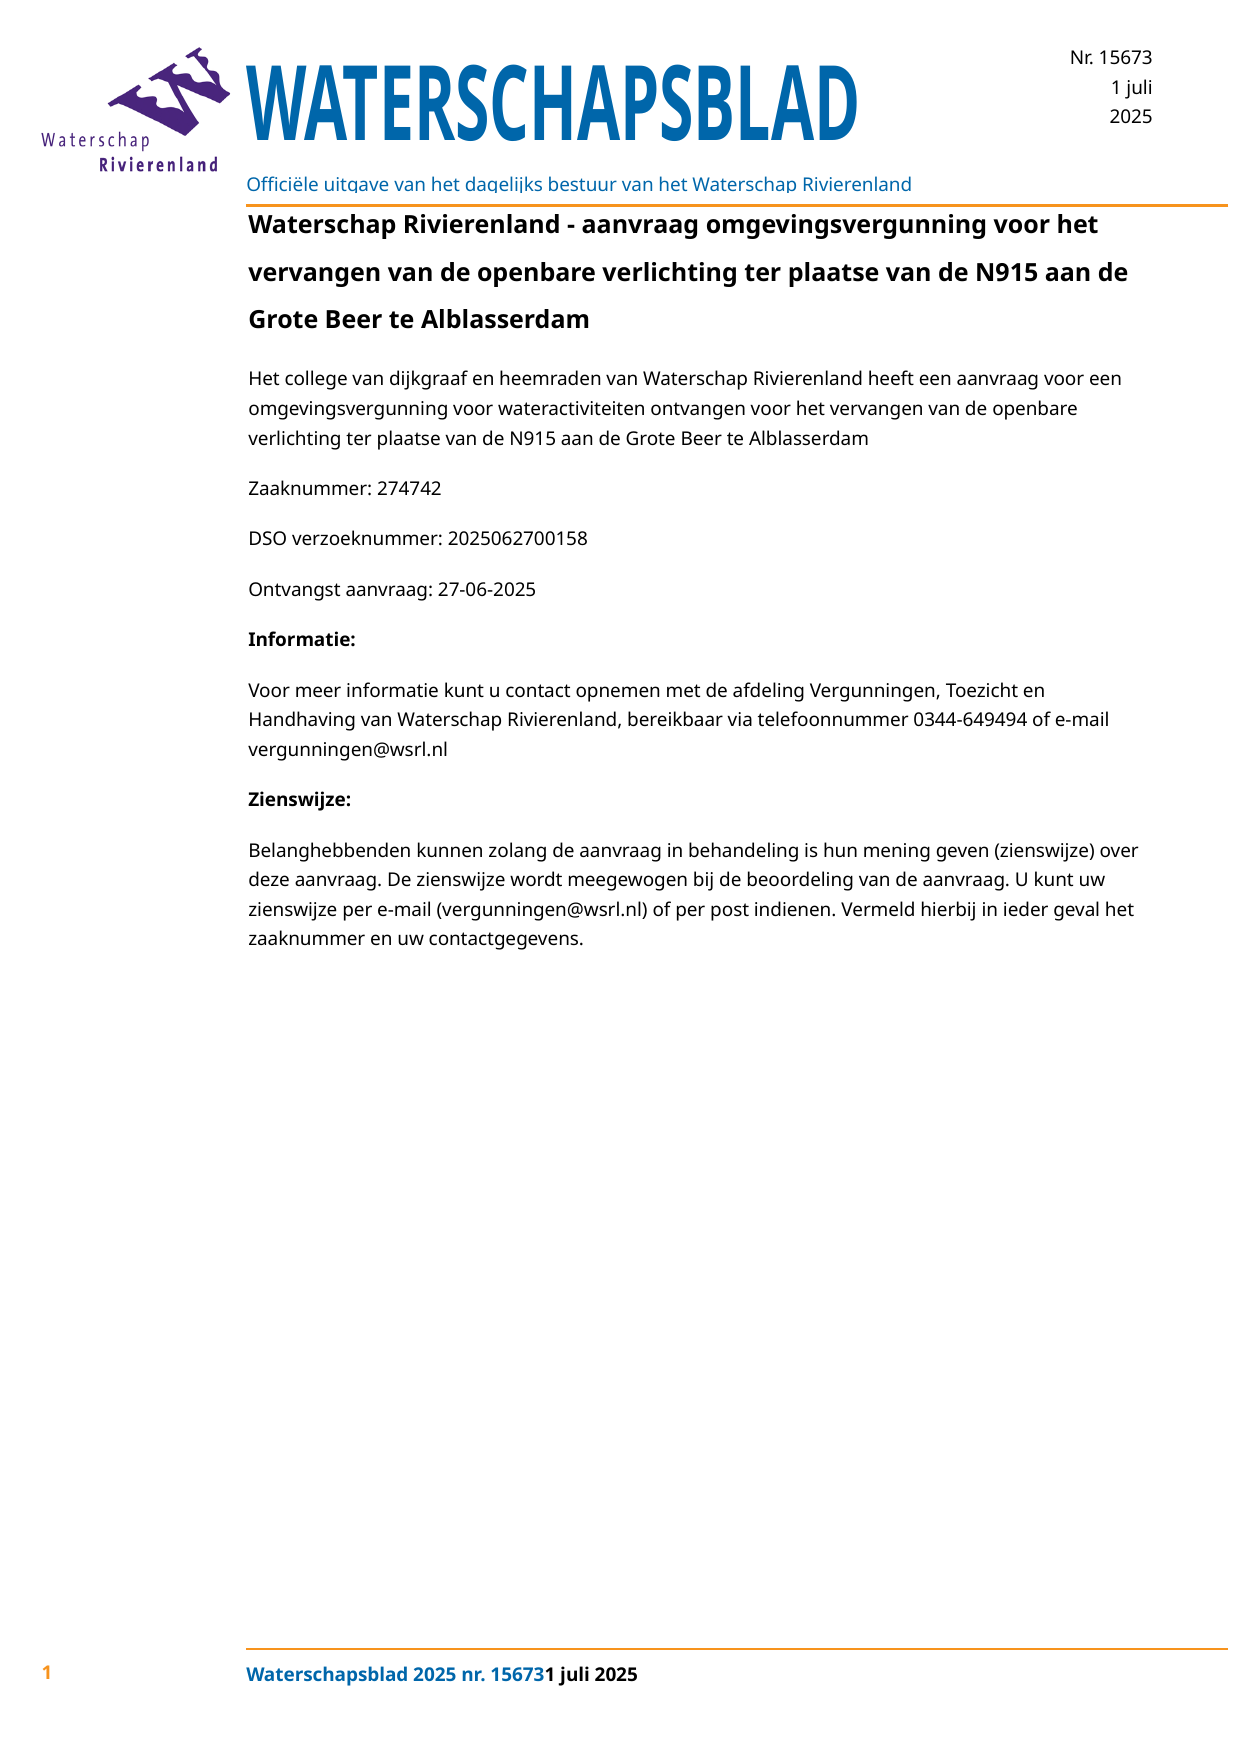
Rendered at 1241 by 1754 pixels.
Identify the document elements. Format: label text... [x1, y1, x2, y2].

text Waterschap Rivierenland - aanvraag omgevingsvergunning voor het vervangen van de openbare verlichting ter plaatse van de N915 aan de Grote Beer te Alblasserdam [248, 207, 1152, 336]
text DSO verzoeknummer: 2025062700158 [248, 526, 1152, 551]
text Het college van dijkgraaf en heemraden van Waterschap Rivierenland heeft een aanvraag voor een omgevingsvergunning voor wateractiviteiten ontvangen voor het vervangen van de openbare verlichting ter plaatse van de N915 aan de Grote Beer te Alblasserdam [248, 366, 1152, 450]
picture [41, 47, 231, 172]
text Zaaknummer: 274742 [248, 475, 1152, 501]
text Ontvangst aanvraag: 27-06-2025 [248, 576, 1152, 602]
text Belanghebbenden kunnen zolang de aanvraag in behandeling is hun mening geven (zienswijze) over deze aanvraag. De zienswijze wordt meegewogen bij de beoordeling van de aanvraag. U kunt uw zienswijze per e-mail (vergunningen@wsrl.nl) of per post indienen. Vermeld hierbij in ieder geval het zaaknummer en uw contactgegevens. [248, 837, 1152, 951]
text Informatie: [248, 626, 1152, 652]
text Voor meer informatie kunt u contact opnemen met de afdeling Vergunningen, Toezicht en Handhaving van Waterschap Rivierenland, bereikbaar via telefoonnummer 0344-649494 of e-mail vergunningen@wsrl.nl [248, 677, 1152, 762]
text Zienswijze: [248, 786, 1152, 812]
